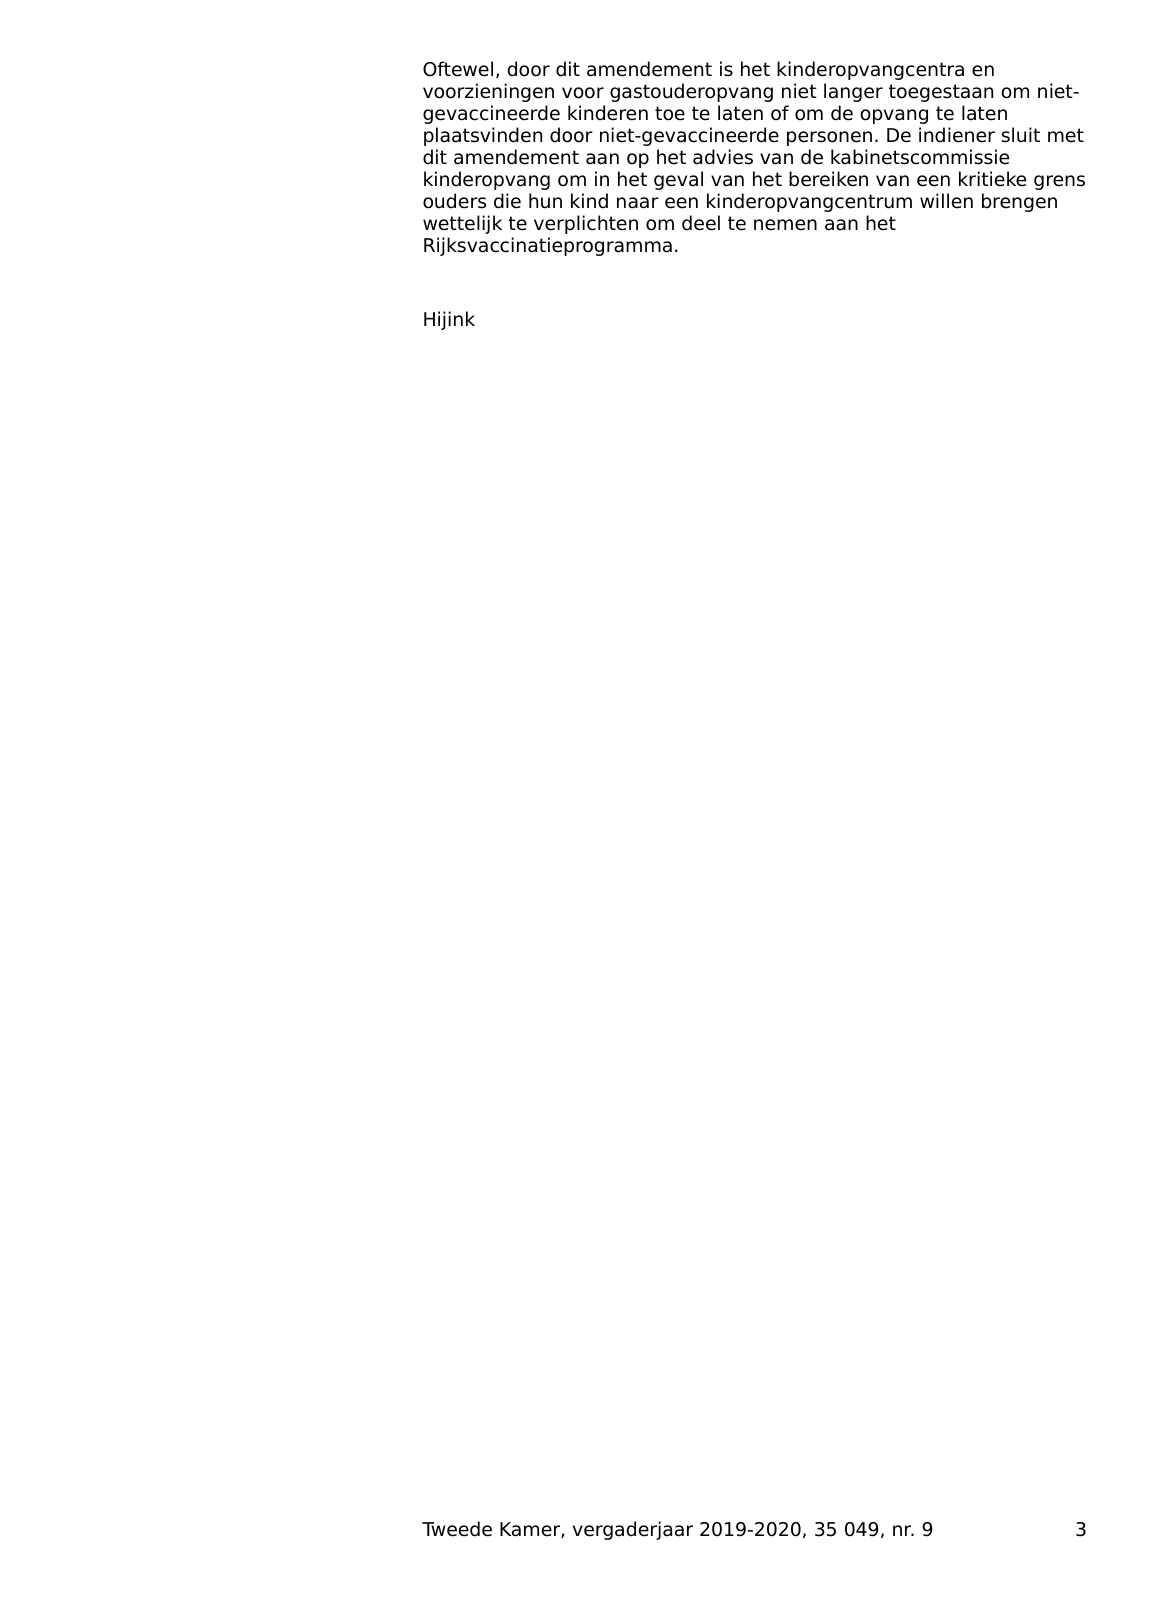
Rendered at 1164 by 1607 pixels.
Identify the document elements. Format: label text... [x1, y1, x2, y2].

text Hijink [422, 287, 1087, 331]
text Oftewel, door dit amendement is het kinderopvangcentra en voorzieningen voor gastouderopvang niet langer toegestaan om niet-gevaccineerde kinderen toe te laten of om de opvang te laten plaatsvinden door niet-gevaccineerde personen. De indiener sluit met dit amendement aan op het advies van de kabinetscommissie kinderopvang om in het geval van het bereiken van een kritieke grens ouders die hun kind naar een kinderopvangcentrum willen brengen wettelijk te verplichten om deel te nemen aan het Rijksvaccinatieprogramma. [422, 59, 1087, 257]
